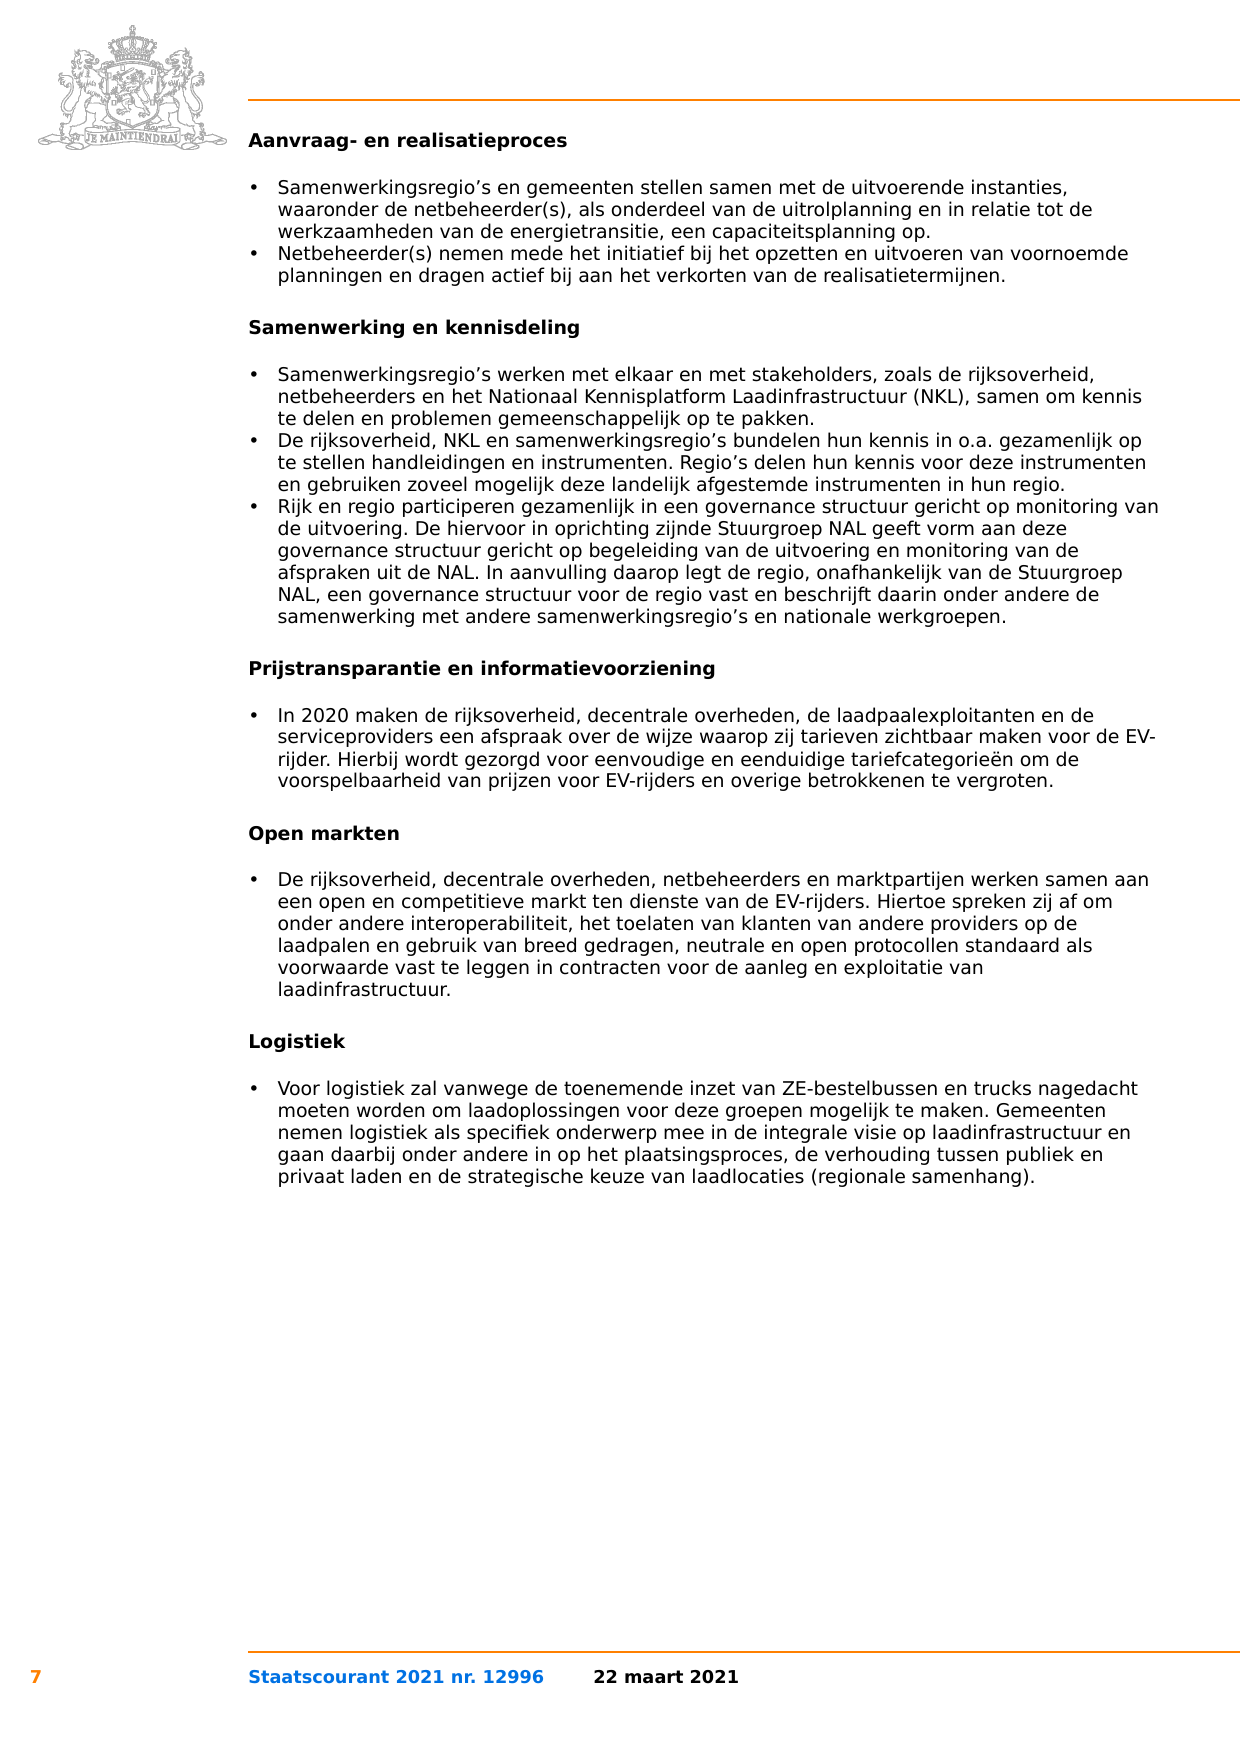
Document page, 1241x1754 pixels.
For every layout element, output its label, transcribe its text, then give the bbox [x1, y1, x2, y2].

subtitle Prijstransparantie en informatievoorziening [248, 657, 1163, 679]
subtitle Aanvraag- en realisatieproces [248, 130, 1163, 152]
text • In 2020 maken de rijksoverheid, decentrale overheden, de laadpaalexploitanten en de serviceproviders een afspraak over de wijze waarop zij tarieven zichtbaar maken voor de EV-rijder. Hierbij wordt gezorgd voor eenvoudige en eenduidige tariefcategorieën om de voorspelbaarheid van prijzen voor EV-rijders en overige betrokkenen te vergroten. [248, 704, 1163, 792]
subtitle Open markten [248, 822, 1163, 844]
picture [38, 25, 227, 150]
text • Samenwerkingsregio’s werken met elkaar en met stakeholders, zoals de rijksoverheid, netbeheerders en het Nationaal Kennisplatform Laadinfrastructuur (NKL), samen om kennis te delen en problemen gemeenschappelijk op te pakken. [248, 364, 1163, 430]
text • Netbeheerder(s) nemen mede het initiatief bij het opzetten en uitvoeren van voornoemde planningen en dragen actief bij aan het verkorten van de realisatietermijnen. [248, 243, 1163, 287]
text • Voor logistiek zal vanwege de toenemende inzet van ZE-bestelbussen en trucks nagedacht moeten worden om laadoplossingen voor deze groepen mogelijk te maken. Gemeenten nemen logistiek als specifiek onderwerp mee in de integrale visie op laadinfrastructuur en gaan daarbij onder andere in op het plaatsingsproces, de verhouding tussen publiek en privaat laden en de strategische keuze van laadlocaties (regionale samenhang). [248, 1078, 1163, 1188]
text • Rijk en regio participeren gezamenlijk in een governance structuur gericht op monitoring van de uitvoering. De hiervoor in oprichting zijnde Stuurgroep NAL geeft vorm aan deze governance structuur gericht op begeleiding van de uitvoering en monitoring van de afspraken uit de NAL. In aanvulling daarop legt de regio, onafhankelijk van de Stuurgroep NAL, een governance structuur voor de regio vast en beschrijft daarin onder andere de samenwerking met andere samenwerkingsregio’s en nationale werkgroepen. [248, 496, 1163, 627]
subtitle Samenwerking en kennisdeling [248, 317, 1163, 339]
text • Samenwerkingsregio’s en gemeenten stellen samen met de uitvoerende instanties, waaronder de netbeheerder(s), als onderdeel van de uitrolplanning en in relatie tot de werkzaamheden van de energietransitie, een capaciteitsplanning op. [248, 177, 1163, 243]
text • De rijksoverheid, decentrale overheden, netbeheerders en marktpartijen werken samen aan een open en competitieve markt ten dienste van de EV-rijders. Hiertoe spreken zij af om onder andere interoperabiliteit, het toelaten van klanten van andere providers op de laadpalen en gebruik van breed gedragen, neutrale en open protocollen standaard als voorwaarde vast te leggen in contracten voor de aanleg en exploitatie van laadinfrastructuur. [248, 869, 1163, 1001]
text • De rijksoverheid, NKL en samenwerkingsregio’s bundelen hun kennis in o.a. gezamenlijk op te stellen handleidingen en instrumenten. Regio’s delen hun kennis voor deze instrumenten en gebruiken zoveel mogelijk deze landelijk afgestemde instrumenten in hun regio. [248, 430, 1163, 496]
subtitle Logistiek [248, 1031, 1163, 1053]
